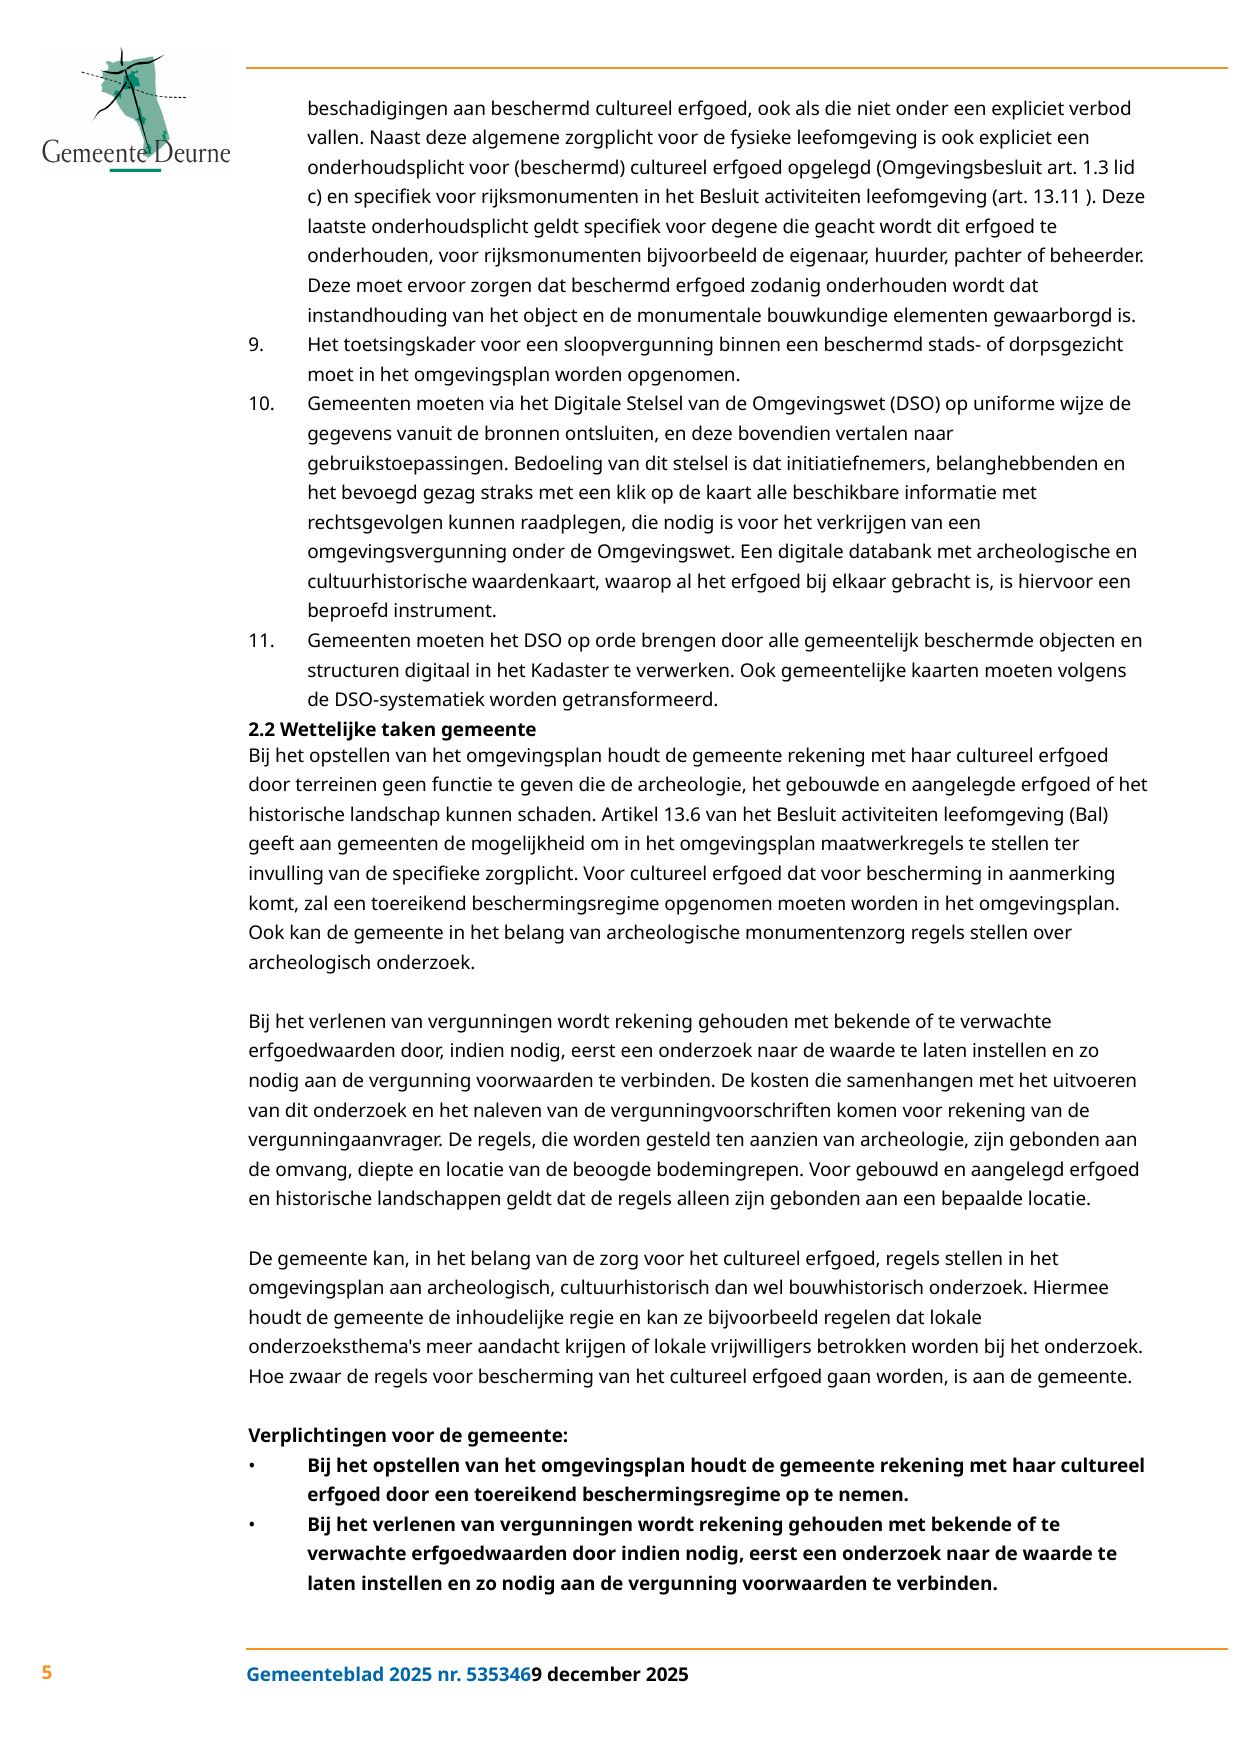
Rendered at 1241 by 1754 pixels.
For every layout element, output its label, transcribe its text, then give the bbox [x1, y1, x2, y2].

table_header Verplichtingen voor de gemeente: Bij het opstellen van het omgevingsplan houdt de gemeente rekening met haar cultureel erfgoed door een toereikend beschermingsregime op te nemen. Bij het verlenen van vergunningen wordt rekening gehouden met bekende of te verwachte erfgoedwaarden door indien nodig, eerst een onderzoek naar de waarde te laten instellen en zo nodig aan de vergunning voorwaarden te verbinden. [248, 1422, 1152, 1596]
list Gemeenten moeten via het Digitale Stelsel van de Omgevingswet (DSO) op uniforme wijze de gegevens vanuit de bronnen ontsluiten, en deze bovendien vertalen naar gebruikstoepassingen. Bedoeling van dit stelsel is dat initiatiefnemers, belanghebbenden en het bevoegd gezag straks met een klik op de kaart alle beschikbare informatie met rechtsgevolgen kunnen raadplegen, die nodig is voor het verkrijgen van een omgevingsvergunning onder de Omgevingswet. Een digitale databank met archeologische en cultuurhistorische waardenkaart, waarop al het erfgoed bij elkaar gebracht is, is hiervoor een beproefd instrument. [248, 391, 1152, 623]
picture [41, 47, 231, 172]
text De gemeente kan, in het belang van de zorg voor het cultureel erfgoed, regels stellen in het omgevingsplan aan archeologisch, cultuurhistorisch dan wel bouwhistorisch onderzoek. Hiermee houdt de gemeente de inhoudelijke regie en kan ze bijvoorbeeld regelen dat lokale onderzoeksthema's meer aandacht krijgen of lokale vrijwilligers betrokken worden bij het onderzoek. Hoe zwaar de regels voor bescherming van het cultureel erfgoed gaan worden, is aan de gemeente. [248, 1245, 1152, 1389]
list beschadigingen aan beschermd cultureel erfgoed, ook als die niet onder een expliciet verbod vallen. Naast deze algemene zorgplicht voor de fysieke leefomgeving is ook expliciet een onderhoudsplicht voor (beschermd) cultureel erfgoed opgelegd (Omgevingsbesluit art. 1.3 lid c) en specifiek voor rijksmonumenten in het Besluit activiteiten leefomgeving (art. 13.11 ). Deze laatste onderhoudsplicht geldt specifiek voor degene die geacht wordt dit erfgoed te onderhouden, voor rijksmonumenten bijvoorbeeld de eigenaar, huurder, pachter of beheerder. Deze moet ervoor zorgen dat beschermd erfgoed zodanig onderhouden wordt dat instandhouding van het object en de monumentale bouwkundige elementen gewaarborgd is. [248, 95, 1152, 328]
text Bij het opstellen van het omgevingsplan houdt de gemeente rekening met haar cultureel erfgoed door terreinen geen functie te geven die de archeologie, het gebouwde en aangelegde erfgoed of het historische landschap kunnen schaden. Artikel 13.6 van het Besluit activiteiten leefomgeving (Bal) geeft aan gemeenten de mogelijkheid om in het omgevingsplan maatwerkregels te stellen ter invulling van de specifieke zorgplicht. Voor cultureel erfgoed dat voor bescherming in aanmerking komt, zal een toereikend beschermingsregime opgenomen moeten worden in het omgevingsplan. Ook kan de gemeente in het belang van archeologische monumentenzorg regels stellen over archeologisch onderzoek. [248, 742, 1152, 974]
list Gemeenten moeten het DSO op orde brengen door alle gemeentelijk beschermde objecten en structuren digitaal in het Kadaster te verwerken. Ook gemeentelijke kaarten moeten volgens de DSO-systematiek worden getransformeerd. [248, 627, 1152, 712]
text Bij het verlenen van vergunningen wordt rekening gehouden met bekende of te verwachte erfgoedwaarden door, indien nodig, eerst een onderzoek naar de waarde te laten instellen en zo nodig aan de vergunning voorwaarden te verbinden. De kosten die samenhangen met het uitvoeren van dit onderzoek en het naleven van de vergunningvoorschriften komen voor rekening van de vergunningaanvrager. De regels, die worden gesteld ten aanzien van archeologie, zijn gebonden aan de omvang, diepte en locatie van de beoogde bodemingrepen. Voor gebouwd en aangelegd erfgoed en historische landschappen geldt dat de regels alleen zijn gebonden aan een bepaalde locatie. [248, 1008, 1152, 1211]
list Het toetsingskader voor een sloopvergunning binnen een beschermd stads- of dorpsgezicht moet in het omgevingsplan worden opgenomen. [248, 331, 1152, 387]
text 2.2 Wettelijke taken gemeente [248, 716, 1152, 742]
